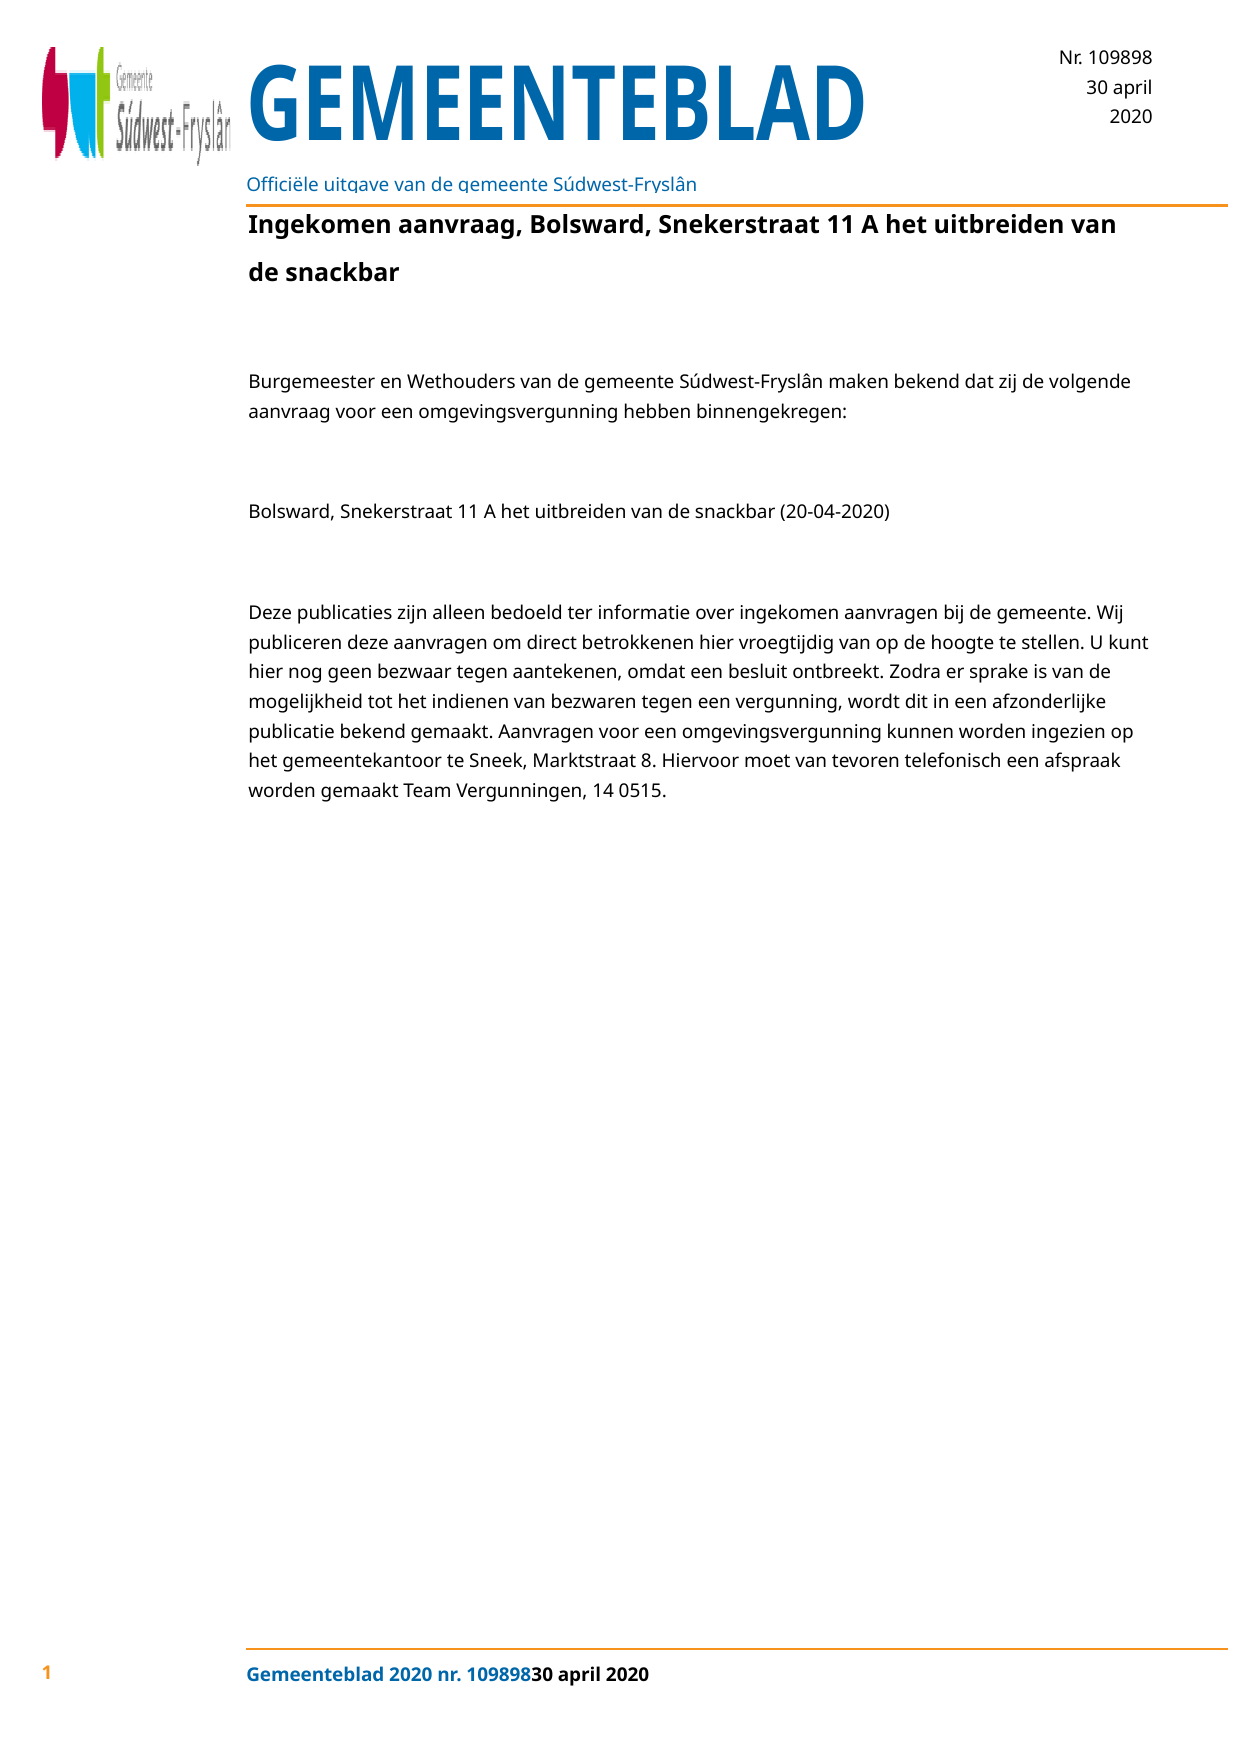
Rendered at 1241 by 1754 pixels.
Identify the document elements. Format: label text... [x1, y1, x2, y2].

text Deze publicaties zijn alleen bedoeld ter informatie over ingekomen aanvragen bij de gemeente. Wij publiceren deze aanvragen om direct betrokkenen hier vroegtijdig van op de hoogte te stellen. U kunt hier nog geen bezwaar tegen aantekenen, omdat een besluit ontbreekt. Zodra er sprake is van de mogelijkheid tot het indienen van bezwaren tegen een vergunning, wordt dit in een afzonderlijke publicatie bekend gemaakt. Aanvragen voor een omgevingsvergunning kunnen worden ingezien op het gemeentekantoor te Sneek, Marktstraat 8. Hiervoor moet van tevoren telefonisch een afspraak worden gemaakt Team Vergunningen, 14 0515. [248, 599, 1152, 803]
text Burgemeester en Wethouders van de gemeente Súdwest-Fryslân maken bekend dat zij de volgende aanvraag voor een omgevingsvergunning hebben binnengekregen: [248, 368, 1152, 424]
picture [41, 47, 231, 172]
text Ingekomen aanvraag, Bolsward, Snekerstraat 11 A het uitbreiden van de snackbar [248, 207, 1152, 288]
text Bolsward, Snekerstraat 11 A het uitbreiden van de snackbar (20-04-2020) [248, 499, 1152, 524]
